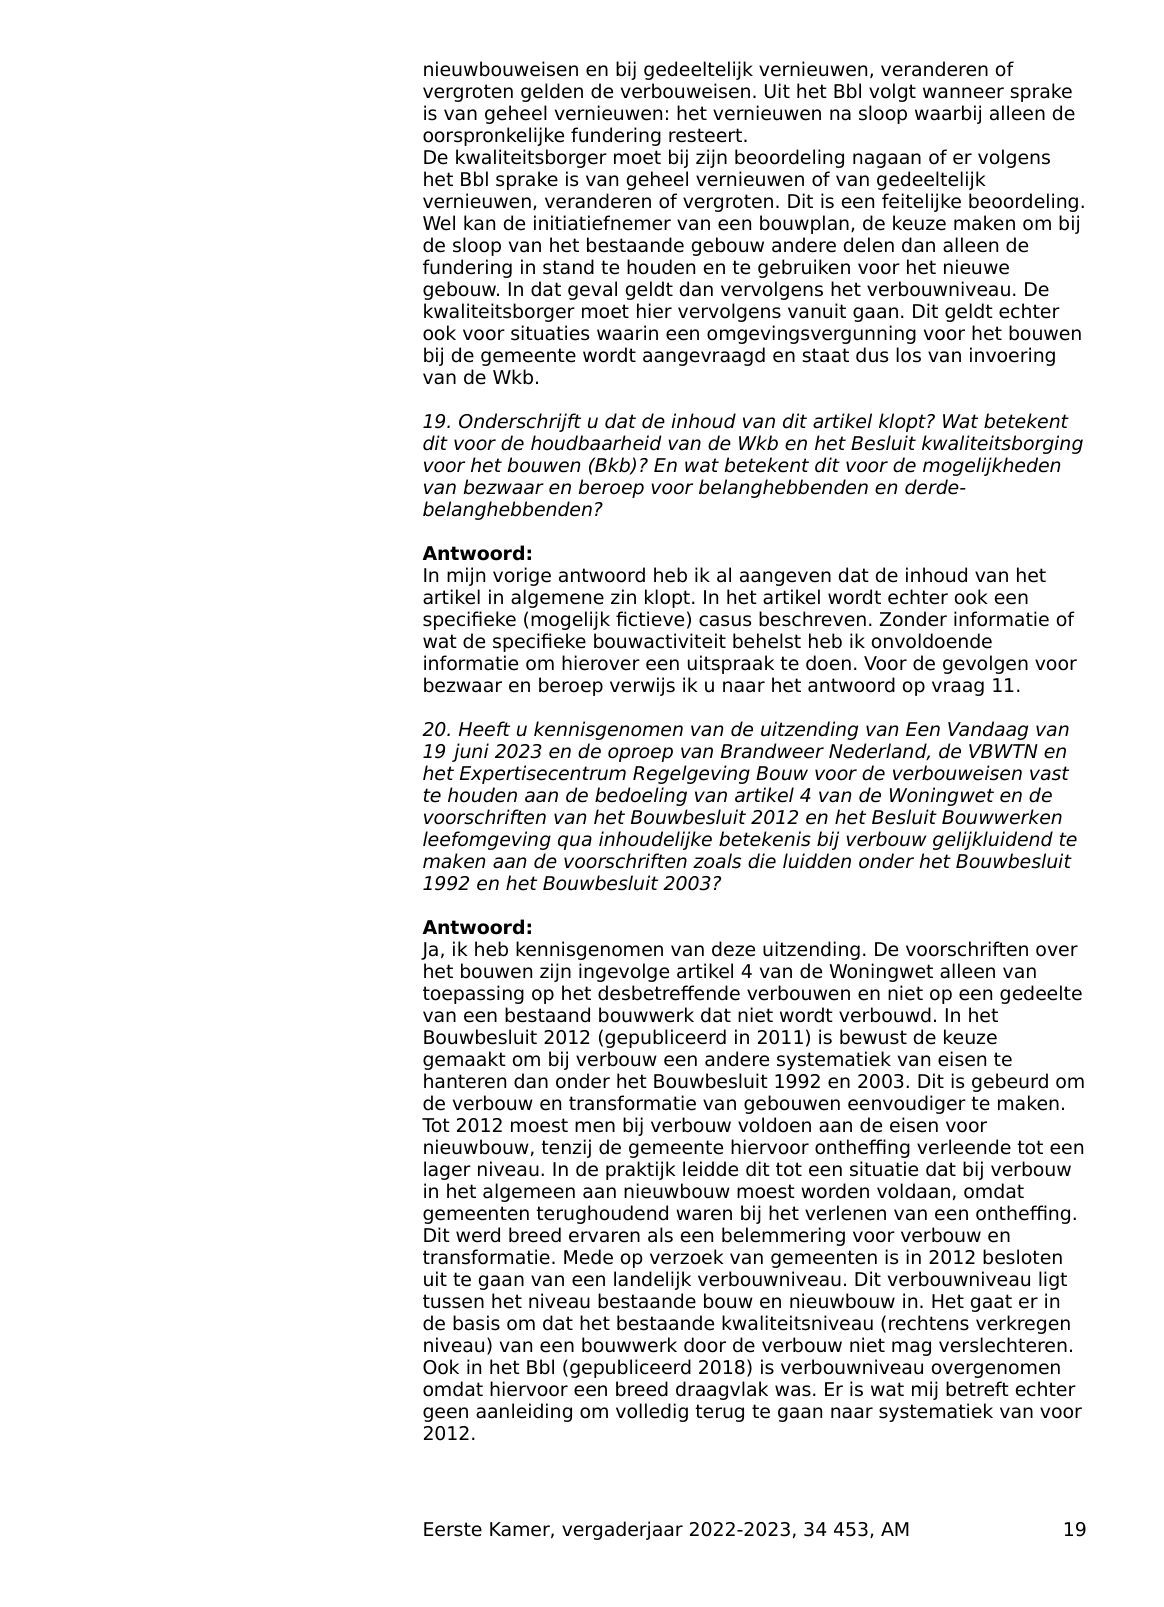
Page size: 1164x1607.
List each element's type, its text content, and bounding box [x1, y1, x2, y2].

text Ja, ik heb kennisgenomen van deze uitzending. De voorschriften over het bouwen zijn ingevolge artikel 4 van de Woningwet alleen van toepassing op het desbetreffende verbouwen en niet op een gedeelte van een bestaand bouwwerk dat niet wordt verbouwd. In het Bouwbesluit 2012 (gepubliceerd in 2011) is bewust de keuze gemaakt om bij verbouw een andere systematiek van eisen te hanteren dan onder het Bouwbesluit 1992 en 2003. Dit is gebeurd om de verbouw en transformatie van gebouwen eenvoudiger te maken. Tot 2012 moest men bij verbouw voldoen aan de eisen voor nieuwbouw, tenzij de gemeente hiervoor ontheffing verleende tot een lager niveau. In de praktijk leidde dit tot een situatie dat bij verbouw in het algemeen aan nieuwbouw moest worden voldaan, omdat gemeenten terughoudend waren bij het verlenen van een ontheffing. Dit werd breed ervaren als een belemmering voor verbouw en transformatie. Mede op verzoek van gemeenten is in 2012 besloten uit te gaan van een landelijk verbouwniveau. Dit verbouwniveau ligt tussen het niveau bestaande bouw en nieuwbouw in. Het gaat er in de basis om dat het bestaande kwaliteitsniveau (rechtens verkregen niveau) van een bouwwerk door de verbouw niet mag verslechteren. Ook in het Bbl (gepubliceerd 2018) is verbouwniveau overgenomen omdat hiervoor een breed draagvlak was. Er is wat mij betreft echter geen aanleiding om volledig terug te gaan naar systematiek van voor 2012. [422, 939, 1087, 1444]
text De kwaliteitsborger moet bij zijn beoordeling nagaan of er volgens het Bbl sprake is van geheel vernieuwen of van gedeeltelijk vernieuwen, veranderen of vergroten. Dit is een feitelijke beoordeling. Wel kan de initiatiefnemer van een bouwplan, de keuze maken om bij de sloop van het bestaande gebouw andere delen dan alleen de fundering in stand te houden en te gebruiken voor het nieuwe gebouw. In dat geval geldt dan vervolgens het verbouwniveau. De kwaliteitsborger moet hier vervolgens vanuit gaan. Dit geldt echter ook voor situaties waarin een omgevingsvergunning voor het bouwen bij de gemeente wordt aangevraagd en staat dus los van invoering van de Wkb. [422, 147, 1087, 389]
text 20. Heeft u kennisgenomen van de uitzending van Een Vandaag van 19 juni 2023 en de oproep van Brandweer Nederland, de VBWTN en het Expertisecentrum Regelgeving Bouw voor de verbouweisen vast te houden aan de bedoeling van artikel 4 van de Woningwet en de voorschriften van het Bouwbesluit 2012 en het Besluit Bouwwerken leefomgeving qua inhoudelijke betekenis bij verbouw gelijkluidend te maken aan de voorschriften zoals die luidden onder het Bouwbesluit 1992 en het Bouwbesluit 2003? [422, 719, 1087, 895]
text 19. Onderschrijft u dat de inhoud van dit artikel klopt? Wat betekent dit voor de houdbaarheid van de Wkb en het Besluit kwaliteitsborging voor het bouwen (Bkb)? En wat betekent dit voor de mogelijkheden van bezwaar en beroep voor belanghebbenden en derde-belanghebbenden? [422, 411, 1087, 521]
text Antwoord: [422, 543, 1087, 565]
text In mijn vorige antwoord heb ik al aangeven dat de inhoud van het artikel in algemene zin klopt. In het artikel wordt echter ook een specifieke (mogelijk fictieve) casus beschreven. Zonder informatie of wat de specifieke bouwactiviteit behelst heb ik onvoldoende informatie om hierover een uitspraak te doen. Voor de gevolgen voor bezwaar en beroep verwijs ik u naar het antwoord op vraag 11. [422, 565, 1087, 697]
text nieuwbouweisen en bij gedeeltelijk vernieuwen, veranderen of vergroten gelden de verbouweisen. Uit het Bbl volgt wanneer sprake is van geheel vernieuwen: het vernieuwen na sloop waarbij alleen de oorspronkelijke fundering resteert. [422, 59, 1087, 147]
text Antwoord: [422, 917, 1087, 939]
